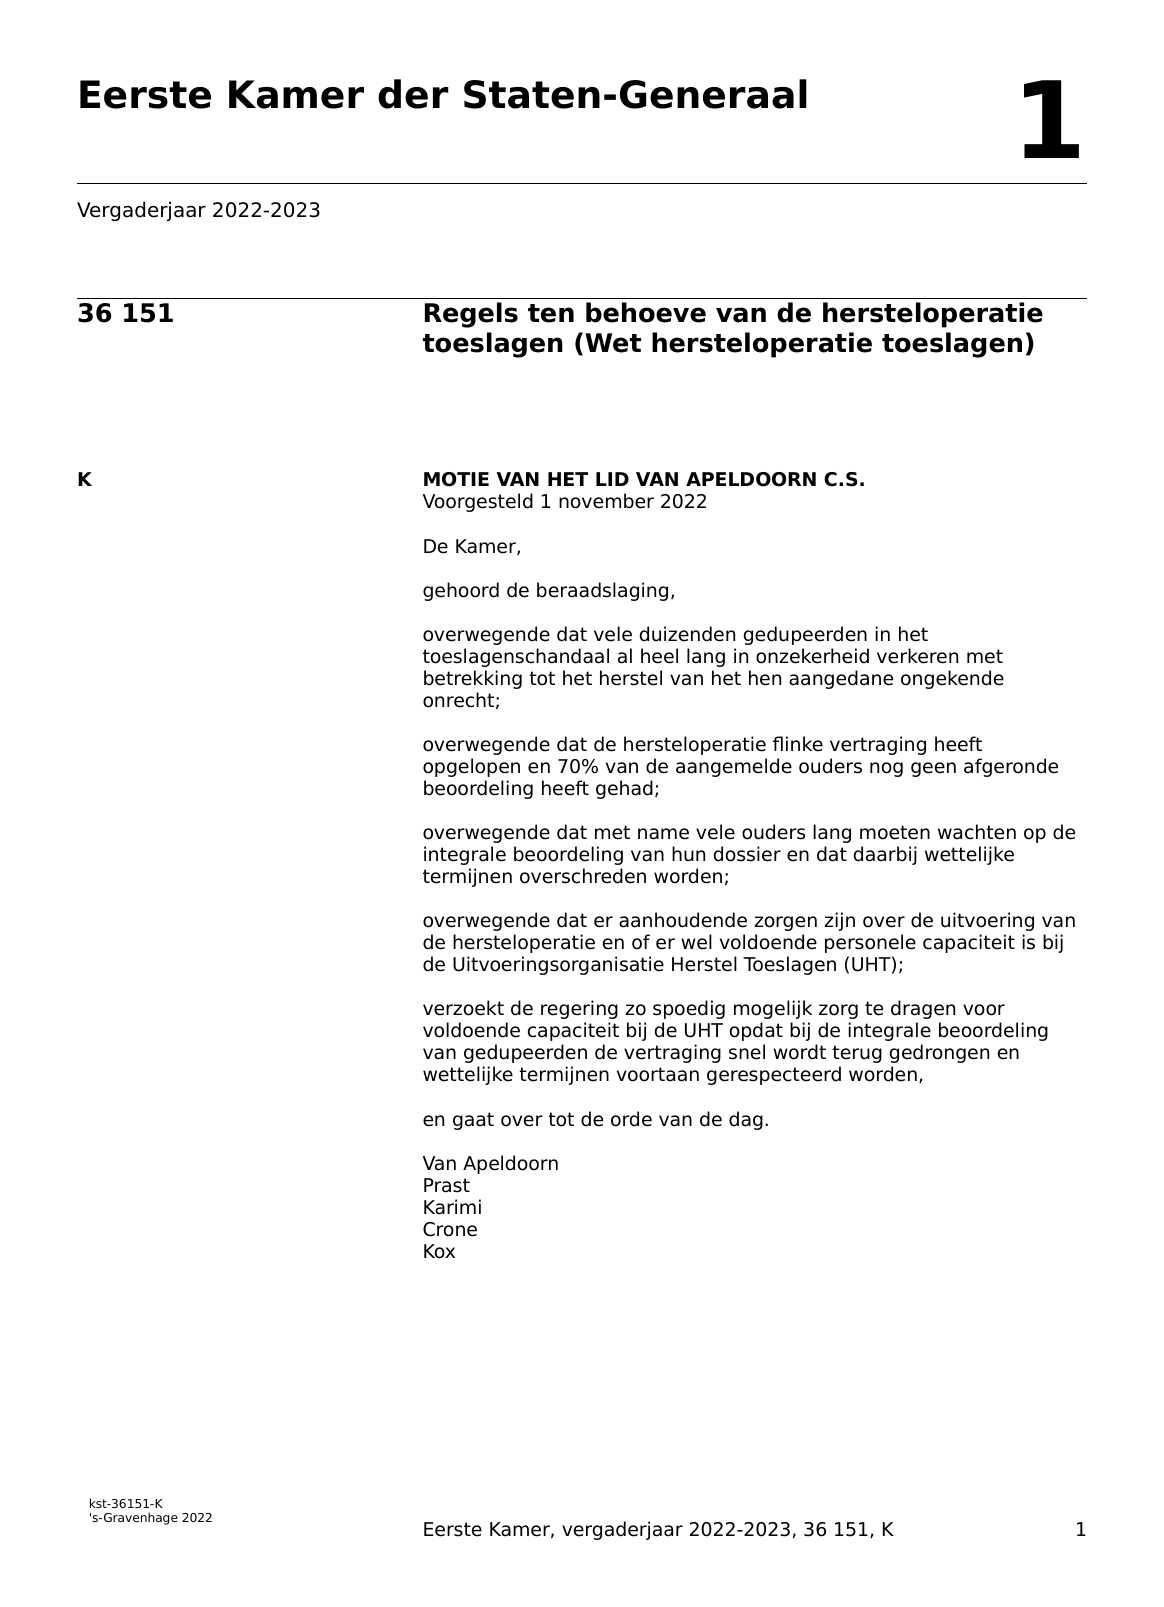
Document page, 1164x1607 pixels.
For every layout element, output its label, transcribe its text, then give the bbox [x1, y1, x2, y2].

text gehoord de beraadslaging, [422, 580, 1087, 602]
table_header 1 [886, 59, 1087, 183]
text Voorgesteld 1 november 2022 [422, 491, 1087, 513]
text Prast [422, 1174, 1087, 1197]
table_header Eerste Kamer der Staten-Generaal [77, 59, 886, 183]
text overwegende dat de hersteloperatie flinke vertraging heeft opgelopen en 70% van de aangemelde ouders nog geen afgeronde beoordeling heeft gehad; [422, 734, 1087, 800]
text overwegende dat met name vele ouders lang moeten wachten op de integrale beoordeling van hun dossier en dat daarbij wettelijke termijnen overschreden worden; [422, 822, 1087, 888]
text Karimi [422, 1197, 1087, 1218]
text 's-Gravenhage 2022 [88, 1511, 323, 1525]
text overwegende dat er aanhoudende zorgen zijn over de uitvoering van de hersteloperatie en of er wel voldoende personele capaciteit is bij de Uitvoeringsorganisatie Herstel Toeslagen (UHT); [422, 910, 1087, 976]
subtitle 36 151 Regels ten behoeve van de hersteloperatie toeslagen (Wet hersteloperatie toeslagen) [77, 299, 1087, 358]
text Crone [422, 1218, 1087, 1241]
text Kox [422, 1241, 1087, 1262]
subtitle K MOTIE VAN HET LID VAN APELDOORN C.S. [77, 469, 1087, 491]
text verzoekt de regering zo spoedig mogelijk zorg te dragen voor voldoende capaciteit bij de UHT opdat bij de integrale beoordeling van gedupeerden de vertraging snel wordt terug gedrongen en wettelijke termijnen voortaan gerespecteerd worden, [422, 998, 1087, 1086]
text Van Apeldoorn [422, 1153, 1087, 1174]
table_cell Vergaderjaar 2022-2023 [77, 184, 1087, 298]
text De Kamer, [422, 536, 1087, 557]
text en gaat over tot de orde van de dag. [422, 1108, 1087, 1130]
text overwegende dat vele duizenden gedupeerden in het toeslagenschandaal al heel lang in onzekerheid verkeren met betrekking tot het herstel van het hen aangedane ongekende onrecht; [422, 624, 1087, 712]
text kst-36151-K [88, 1497, 323, 1511]
